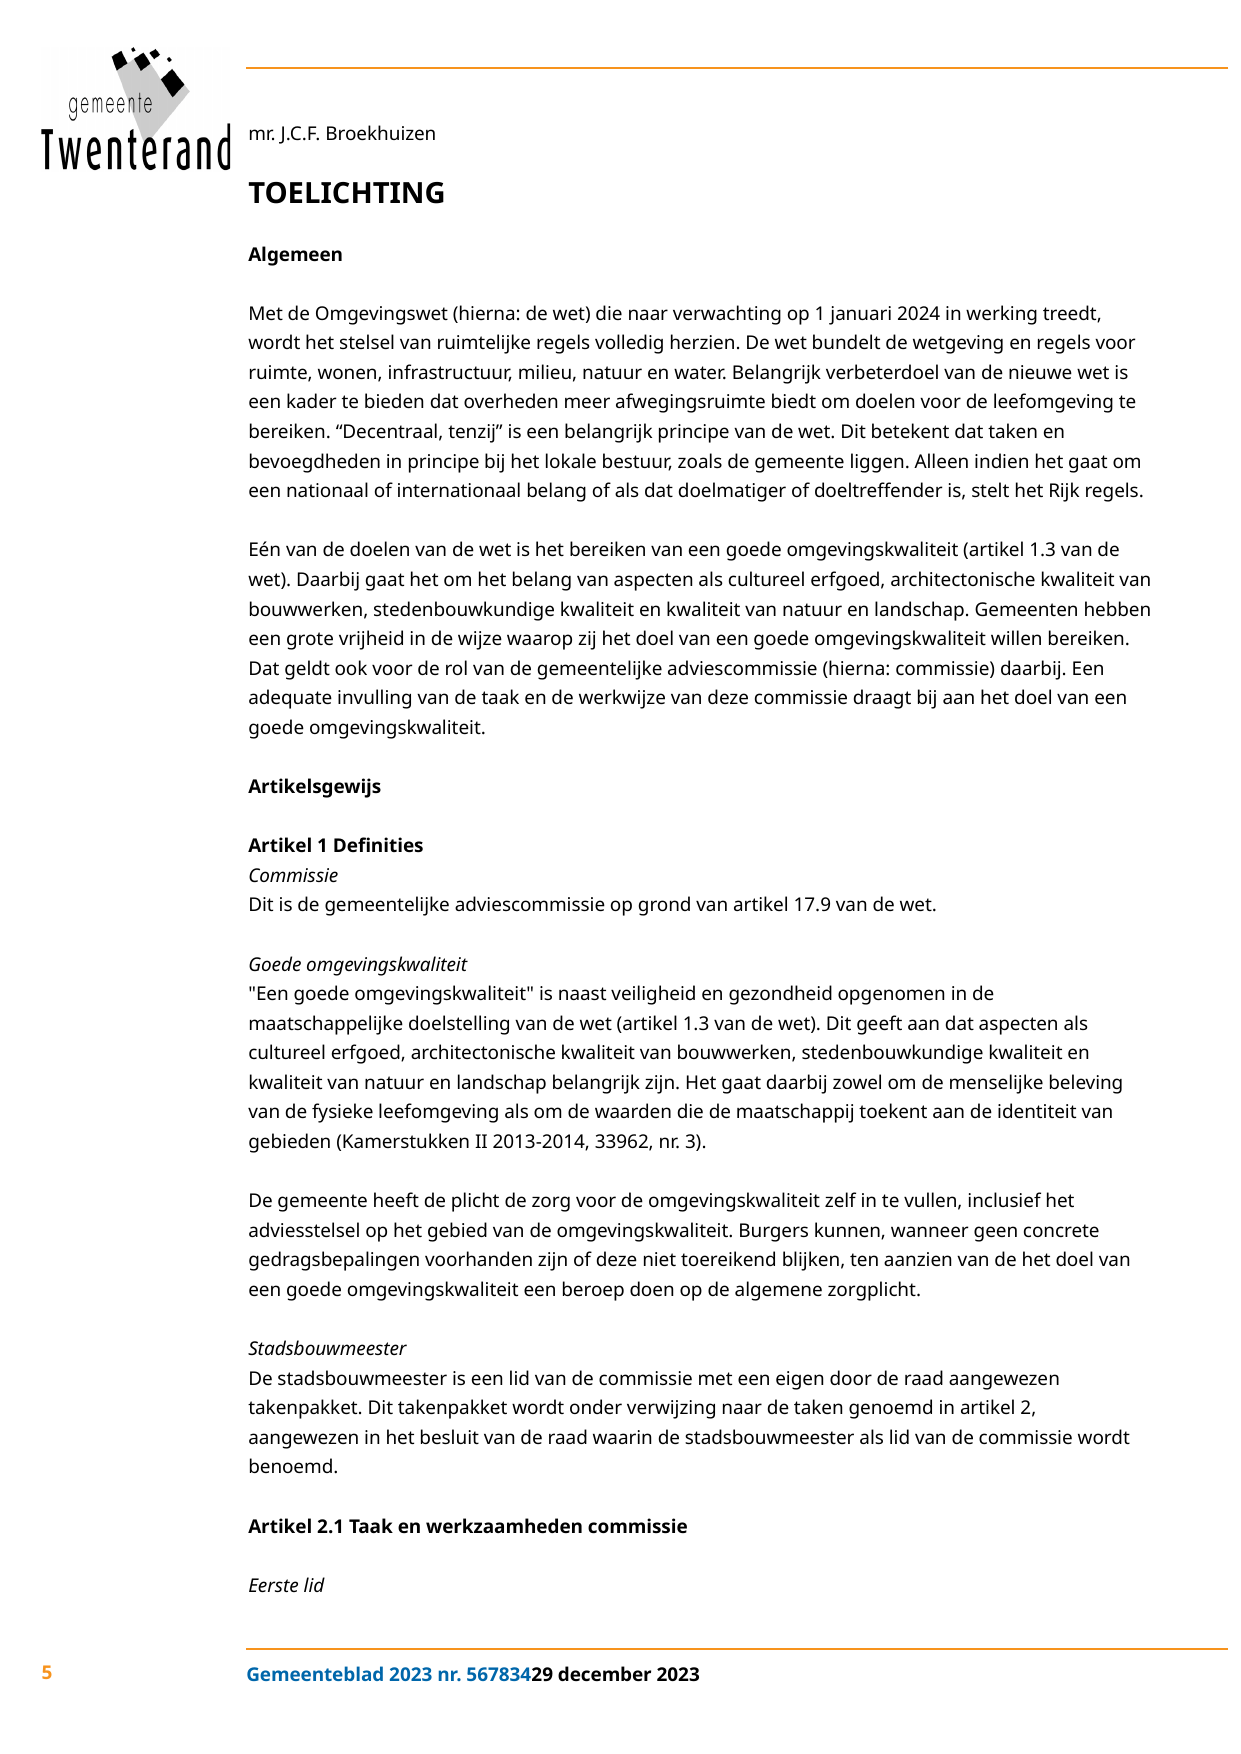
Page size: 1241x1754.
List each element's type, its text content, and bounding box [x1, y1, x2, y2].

text mr. J.C.F. Broekhuizen [248, 121, 1152, 146]
text TOELICHTING [248, 172, 1152, 212]
text Artikel 2.1 Taak en werkzaamheden commissie [248, 1513, 1152, 1539]
text Artikel 1 Definities [248, 832, 1152, 858]
text Eerste lid [248, 1572, 1152, 1598]
text Artikelsgewijs [248, 773, 1152, 799]
text Dit is de gemeentelijke adviescommissie op grond van artikel 17.9 van de wet. [248, 892, 1152, 917]
text Goede omgevingskwaliteit [248, 951, 1152, 977]
text Eén van de doelen van de wet is het bereiken van een goede omgevingskwaliteit (artikel 1.3 van de wet). Daarbij gaat het om het belang van aspecten als cultureel erfgoed, architectonische kwaliteit van bouwwerken, stedenbouwkundige kwaliteit en kwaliteit van natuur en landschap. Gemeenten hebben een grote vrijheid in de wijze waarop zij het doel van een goede omgevingskwaliteit willen bereiken. Dat geldt ook voor de rol van de gemeentelijke adviescommissie (hierna: commissie) daarbij. Een adequate invulling van de taak en de werkwijze van deze commissie draagt bij aan het doel van een goede omgevingskwaliteit. [248, 537, 1152, 740]
text De stadsbouwmeester is een lid van de commissie met een eigen door de raad aangewezen takenpakket. Dit takenpakket wordt onder verwijzing naar de taken genoemd in artikel 2, aangewezen in het besluit van de raad waarin de stadsbouwmeester als lid van de commissie wordt benoemd. [248, 1365, 1152, 1479]
text Commissie [248, 862, 1152, 888]
text "Een goede omgevingskwaliteit" is naast veiligheid en gezondheid opgenomen in de maatschappelijke doelstelling van de wet (artikel 1.3 van de wet). Dit geeft aan dat aspecten als cultureel erfgoed, architectonische kwaliteit van bouwwerken, stedenbouwkundige kwaliteit en kwaliteit van natuur en landschap belangrijk zijn. Het gaat daarbij zowel om de menselijke beleving van de fysieke leefomgeving als om de waarden die de maatschappij toekent aan de identiteit van gebieden (Kamerstukken II 2013-2014, 33962, nr. 3). [248, 980, 1152, 1154]
text Met de Omgevingswet (hierna: de wet) die naar verwachting op 1 januari 2024 in werking treedt, wordt het stelsel van ruimtelijke regels volledig herzien. De wet bundelt de wetgeving en regels voor ruimte, wonen, infrastructuur, milieu, natuur en water. Belangrijk verbeterdoel van de nieuwe wet is een kader te bieden dat overheden meer afwegingsruimte biedt om doelen voor de leefomgeving te bereiken. “Decentraal, tenzij” is een belangrijk principe van de wet. Dit betekent dat taken en bevoegdheden in principe bij het lokale bestuur, zoals de gemeente liggen. Alleen indien het gaat om een nationaal of internationaal belang of als dat doelmatiger of doeltreffender is, stelt het Rijk regels. [248, 300, 1152, 503]
text Algemeen [248, 241, 1152, 267]
picture [41, 47, 231, 172]
text Stadsbouwmeester [248, 1335, 1152, 1361]
text De gemeente heeft de plicht de zorg voor de omgevingskwaliteit zelf in te vullen, inclusief het adviesstelsel op het gebied van de omgevingskwaliteit. Burgers kunnen, wanneer geen concrete gedragsbepalingen voorhanden zijn of deze niet toereikend blijken, ten aanzien van de het doel van een goede omgevingskwaliteit een beroep doen op de algemene zorgplicht. [248, 1187, 1152, 1302]
